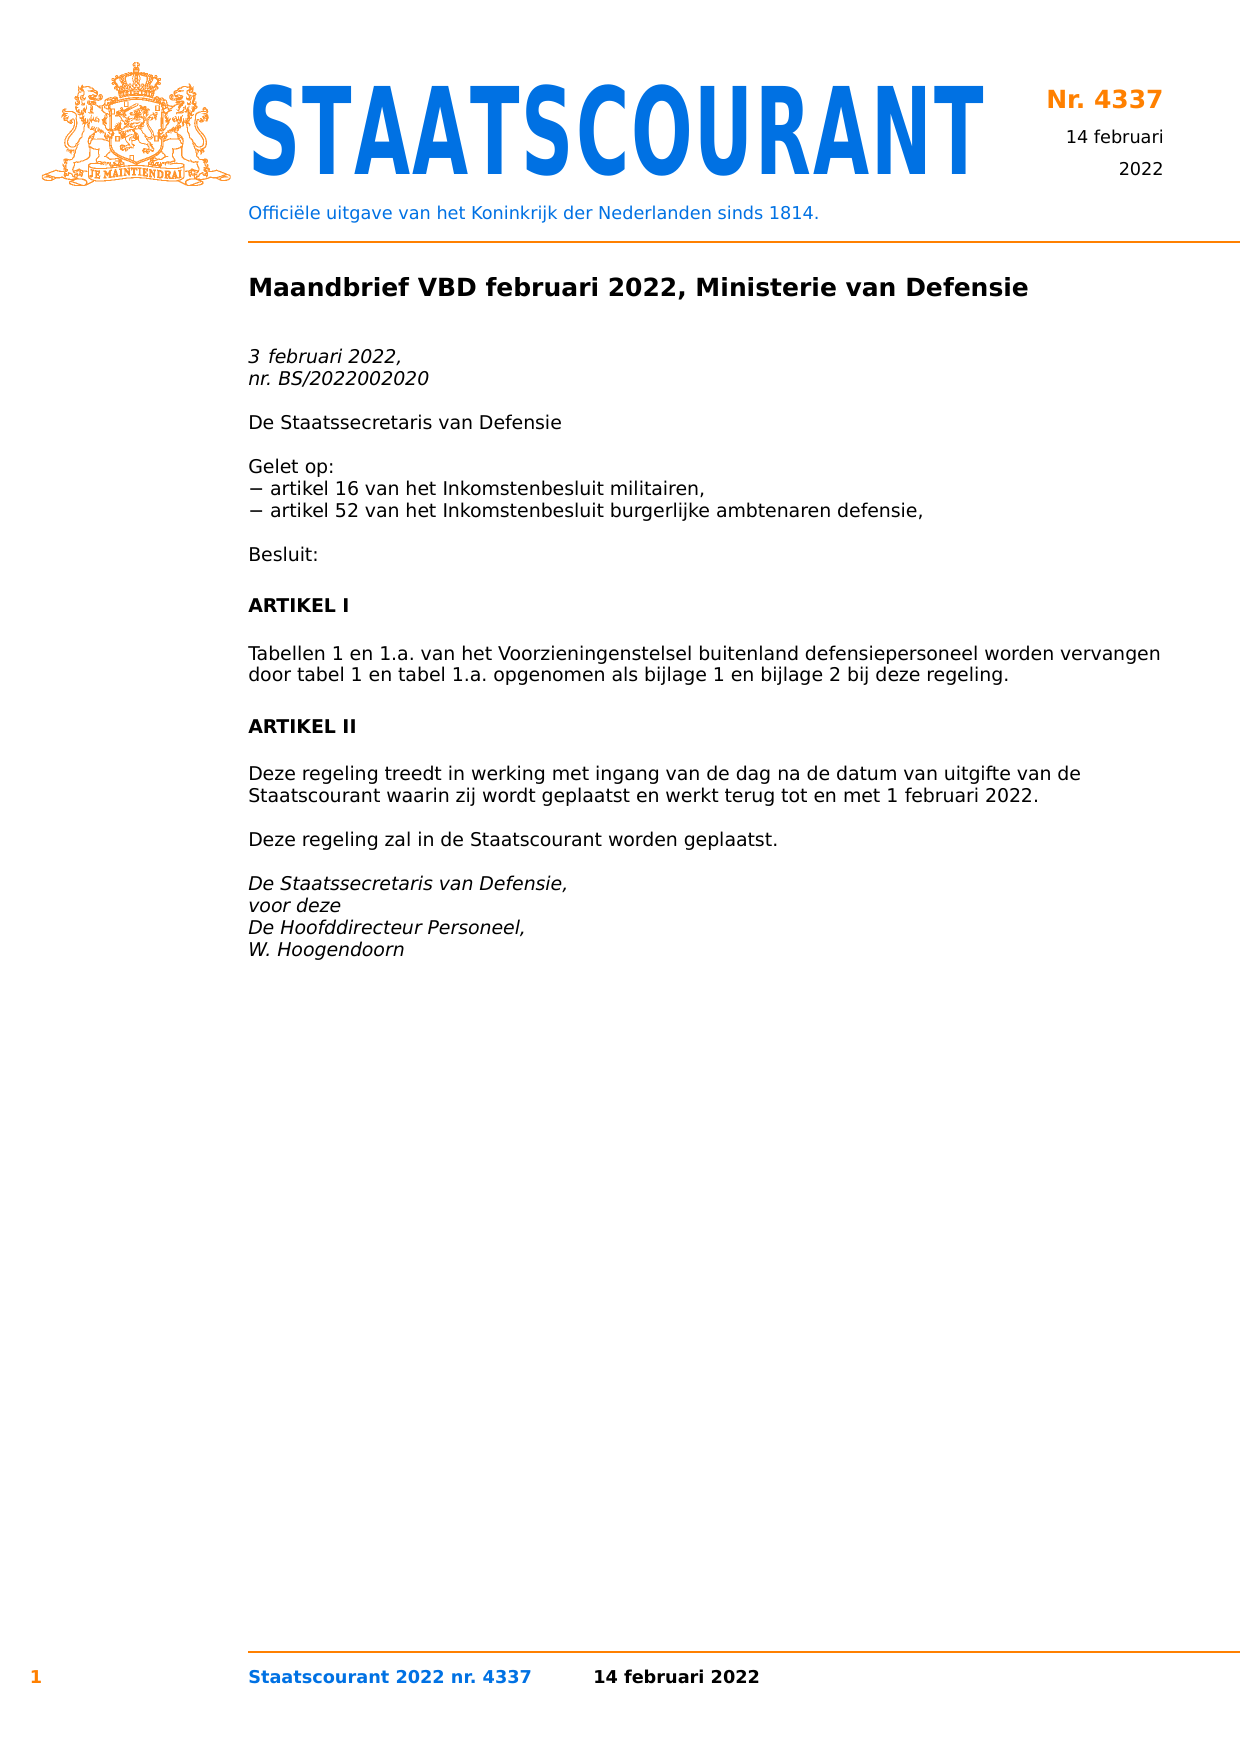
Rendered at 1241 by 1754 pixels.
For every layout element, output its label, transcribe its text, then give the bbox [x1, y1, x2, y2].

table_header STAATSCOURANT [248, 62, 998, 203]
subtitle ARTIKEL I [248, 595, 1163, 617]
text nr. BS/2022002020 [248, 368, 1163, 390]
text Gelet op: [248, 456, 1163, 478]
subtitle Maandbrief VBD februari 2022, Ministerie van Defensie [248, 273, 1163, 302]
table_header [25, 62, 248, 241]
text Deze regeling zal in de Staatscourant worden geplaatst. [248, 829, 1163, 851]
text 3 februari 2022, [248, 346, 1163, 368]
picture [41, 62, 231, 186]
text De Staatssecretaris van Defensie [248, 412, 1163, 434]
text − artikel 16 van het Inkomstenbesluit militairen, [248, 478, 1163, 499]
table_header Nr. 4337 [998, 62, 1240, 121]
text Besluit: [248, 543, 1163, 565]
table_cell 2022 [998, 153, 1240, 203]
text De Staatssecretaris van Defensie, voor deze De Hoofddirecteur Personeel, W. Hoogendoorn [248, 873, 1163, 961]
text − artikel 52 van het Inkomstenbesluit burgerlijke ambtenaren defensie, [248, 499, 1163, 522]
text Tabellen 1 en 1.a. van het Voorzieningenstelsel buitenland defensiepersoneel worden vervangen door tabel 1 en tabel 1.a. opgenomen als bijlage 1 en bijlage 2 bij deze regeling. [248, 642, 1163, 686]
table_cell 14 februari [998, 121, 1240, 153]
text Deze regeling treedt in werking met ingang van de dag na de datum van uitgifte van de Staatscourant waarin zij wordt geplaatst en werkt terug tot en met 1 februari 2022. [248, 763, 1163, 807]
subtitle ARTIKEL II [248, 716, 1163, 738]
table_cell Officiële uitgave van het Koninkrijk der Nederlanden sinds 1814. [248, 203, 1240, 241]
